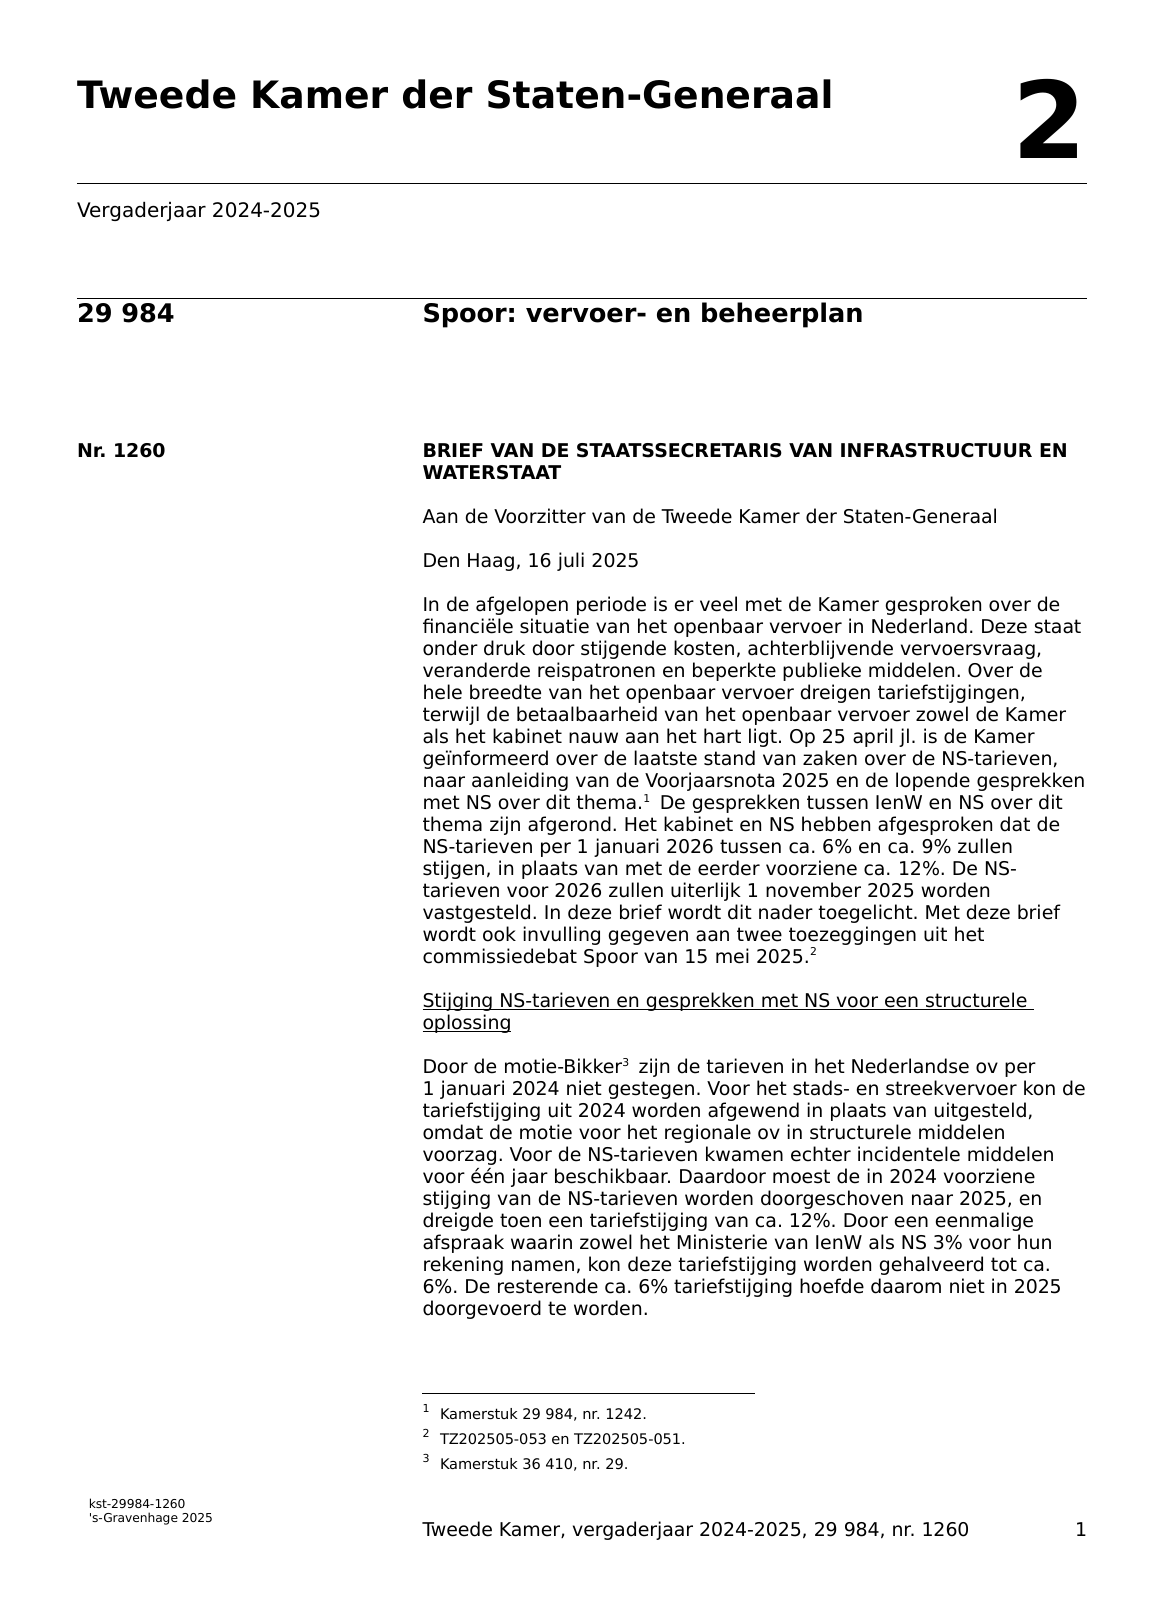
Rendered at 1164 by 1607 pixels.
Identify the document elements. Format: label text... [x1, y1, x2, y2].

text Kamerstuk 29 984, nr. 1242. [422, 1402, 1087, 1424]
subtitle Stijging NS-tarieven en gesprekken met NS voor een structurele oplossing [422, 990, 1087, 1034]
text Door de motie-Bikker zijn de tarieven in het Nederlandse ov per 1 januari 2024 niet gestegen. Voor het stads- en streekvervoer kon de tariefstijging uit 2024 worden afgewend in plaats van uitgesteld, omdat de motie voor het regionale ov in structurele middelen voorzag. Voor de NS-tarieven kwamen echter incidentele middelen voor één jaar beschikbaar. Daardoor moest de in 2024 voorziene stijging van de NS-tarieven worden doorgeschoven naar 2025, en dreigde toen een tariefstijging van ca. 12%. Door een eenmalige afspraak waarin zowel het Ministerie van IenW als NS 3% voor hun rekening namen, kon deze tariefstijging worden gehalveerd tot ca. 6%. De resterende ca. 6% tariefstijging hoefde daarom niet in 2025 doorgevoerd te worden. [422, 1056, 1087, 1320]
subtitle 29 984 Spoor: vervoer- en beheerplan [77, 299, 1087, 329]
text Den Haag, 16 juli 2025 [422, 550, 1087, 572]
table_header Tweede Kamer der Staten-Generaal [77, 59, 886, 183]
text Kamerstuk 36 410, nr. 29. [422, 1452, 1087, 1474]
text kst-29984-1260 [88, 1497, 323, 1511]
subtitle Nr. 1260 BRIEF VAN DE STAATSSECRETARIS VAN INFRASTRUCTUUR EN WATERSTAAT [77, 440, 1087, 484]
table_header 2 [886, 59, 1087, 183]
text In de afgelopen periode is er veel met de Kamer gesproken over de financiële situatie van het openbaar vervoer in Nederland. Deze staat onder druk door stijgende kosten, achterblijvende vervoersvraag, veranderde reispatronen en beperkte publieke middelen. Over de hele breedte van het openbaar vervoer dreigen tariefstijgingen, terwijl de betaalbaarheid van het openbaar vervoer zowel de Kamer als het kabinet nauw aan het hart ligt. Op 25 april jl. is de Kamer geïnformeerd over de laatste stand van zaken over de NS-tarieven, naar aanleiding van de Voorjaarsnota 2025 en de lopende gesprekken met NS over dit thema. De gesprekken tussen IenW en NS over dit thema zijn afgerond. Het kabinet en NS hebben afgesproken dat de NS-tarieven per 1 januari 2026 tussen ca. 6% en ca. 9% zullen stijgen, in plaats van met de eerder voorziene ca. 12%. De NS-tarieven voor 2026 zullen uiterlijk 1 november 2025 worden vastgesteld. In deze brief wordt dit nader toegelicht. Met deze brief wordt ook invulling gegeven aan twee toezeggingen uit het commissiedebat Spoor van 15 mei 2025. [422, 594, 1087, 968]
text Aan de Voorzitter van de Tweede Kamer der Staten-Generaal [422, 506, 1087, 528]
text TZ202505-053 en TZ202505-051. [422, 1427, 1087, 1449]
text 's-Gravenhage 2025 [88, 1511, 323, 1525]
table_cell Vergaderjaar 2024-2025 [77, 184, 1087, 298]
